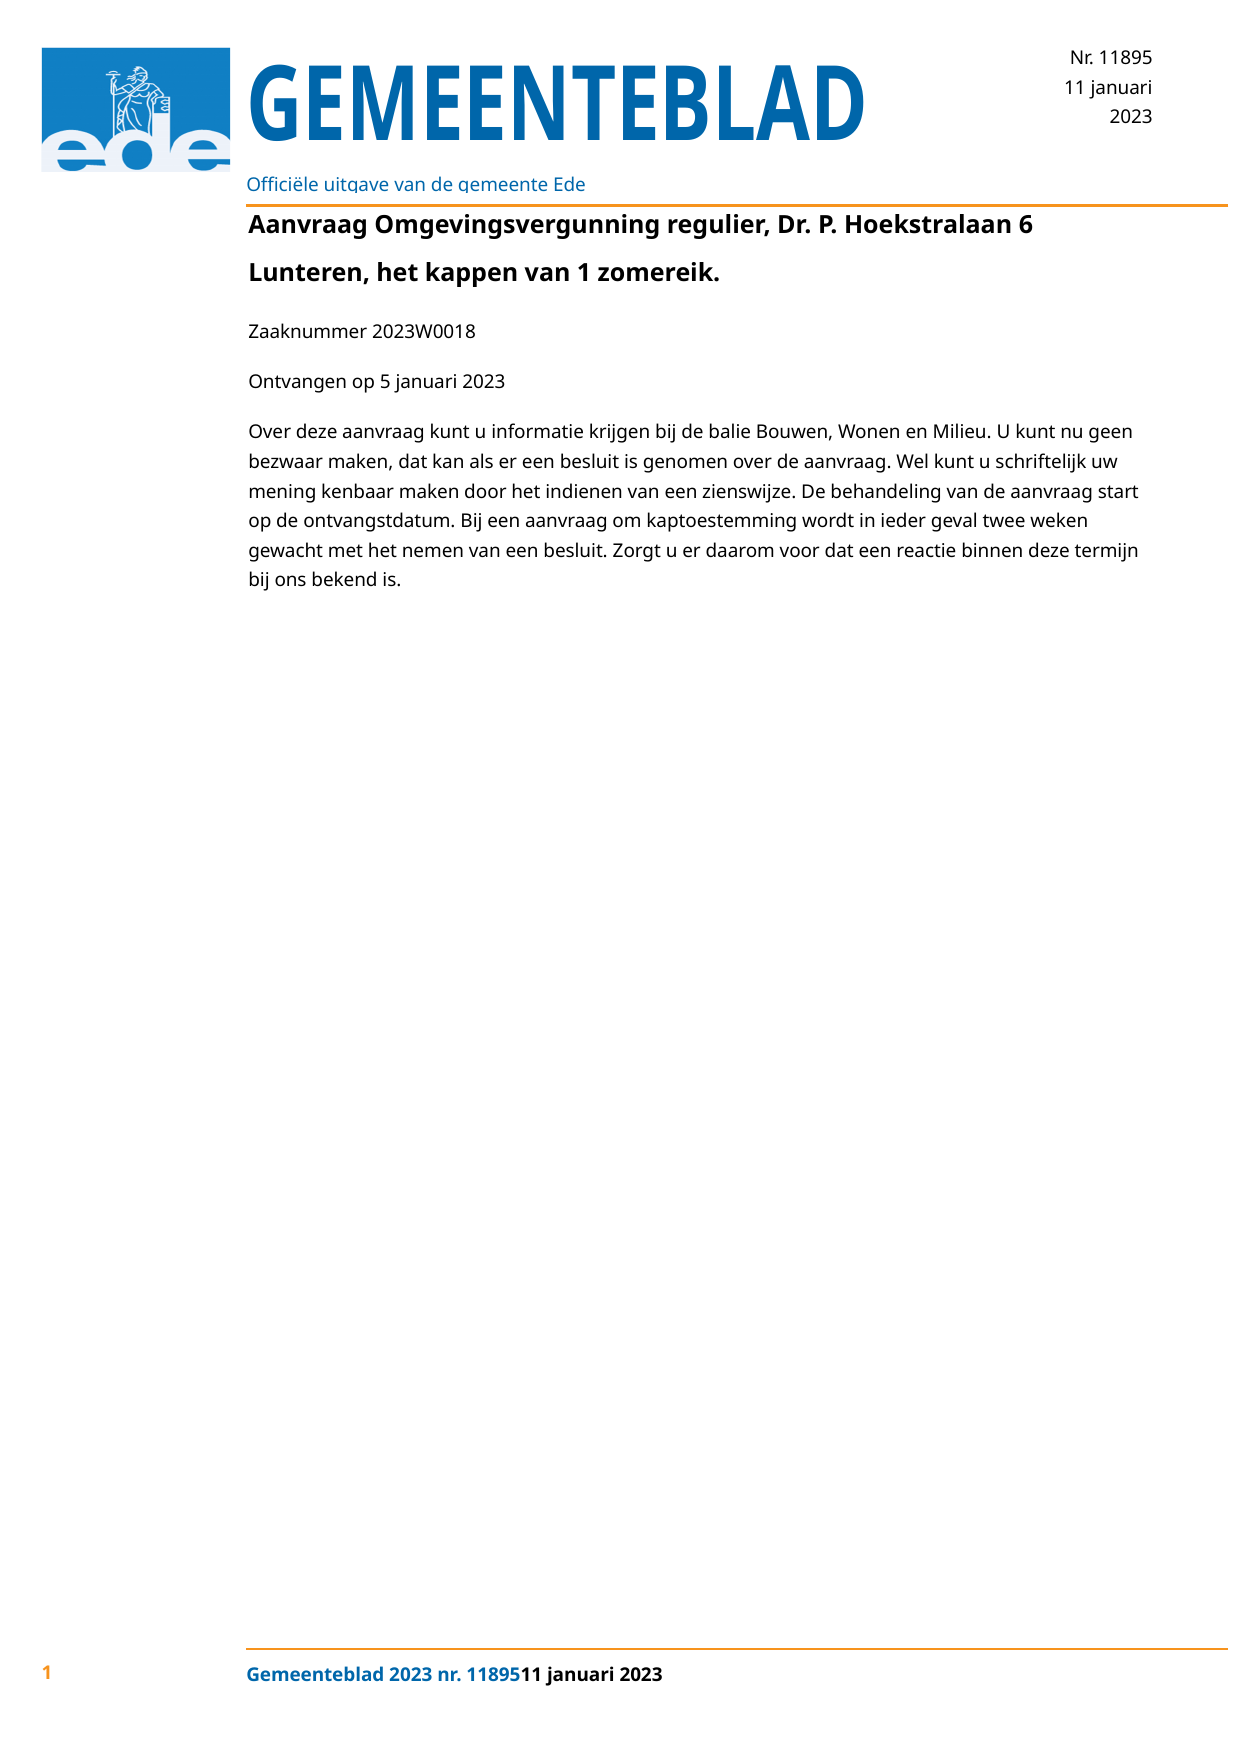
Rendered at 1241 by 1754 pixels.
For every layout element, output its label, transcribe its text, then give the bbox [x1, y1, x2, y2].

text Zaaknummer 2023W0018 [248, 318, 1152, 344]
text Over deze aanvraag kunt u informatie krijgen bij de balie Bouwen, Wonen en Milieu. U kunt nu geen bezwaar maken, dat kan als er een besluit is genomen over de aanvraag. Wel kunt u schriftelijk uw mening kenbaar maken door het indienen van een zienswijze. De behandeling van de aanvraag start op de ontvangstdatum. Bij een aanvraag om kaptoestemming wordt in ieder geval twee weken gewacht met het nemen van een besluit. Zorgt u er daarom voor dat een reactie binnen deze termijn bij ons bekend is. [248, 419, 1152, 592]
text Aanvraag Omgevingsvergunning regulier, Dr. P. Hoekstralaan 6 Lunteren, het kappen van 1 zomereik. [248, 207, 1152, 288]
text Ontvangen op 5 januari 2023 [248, 368, 1152, 394]
picture [41, 47, 231, 172]
